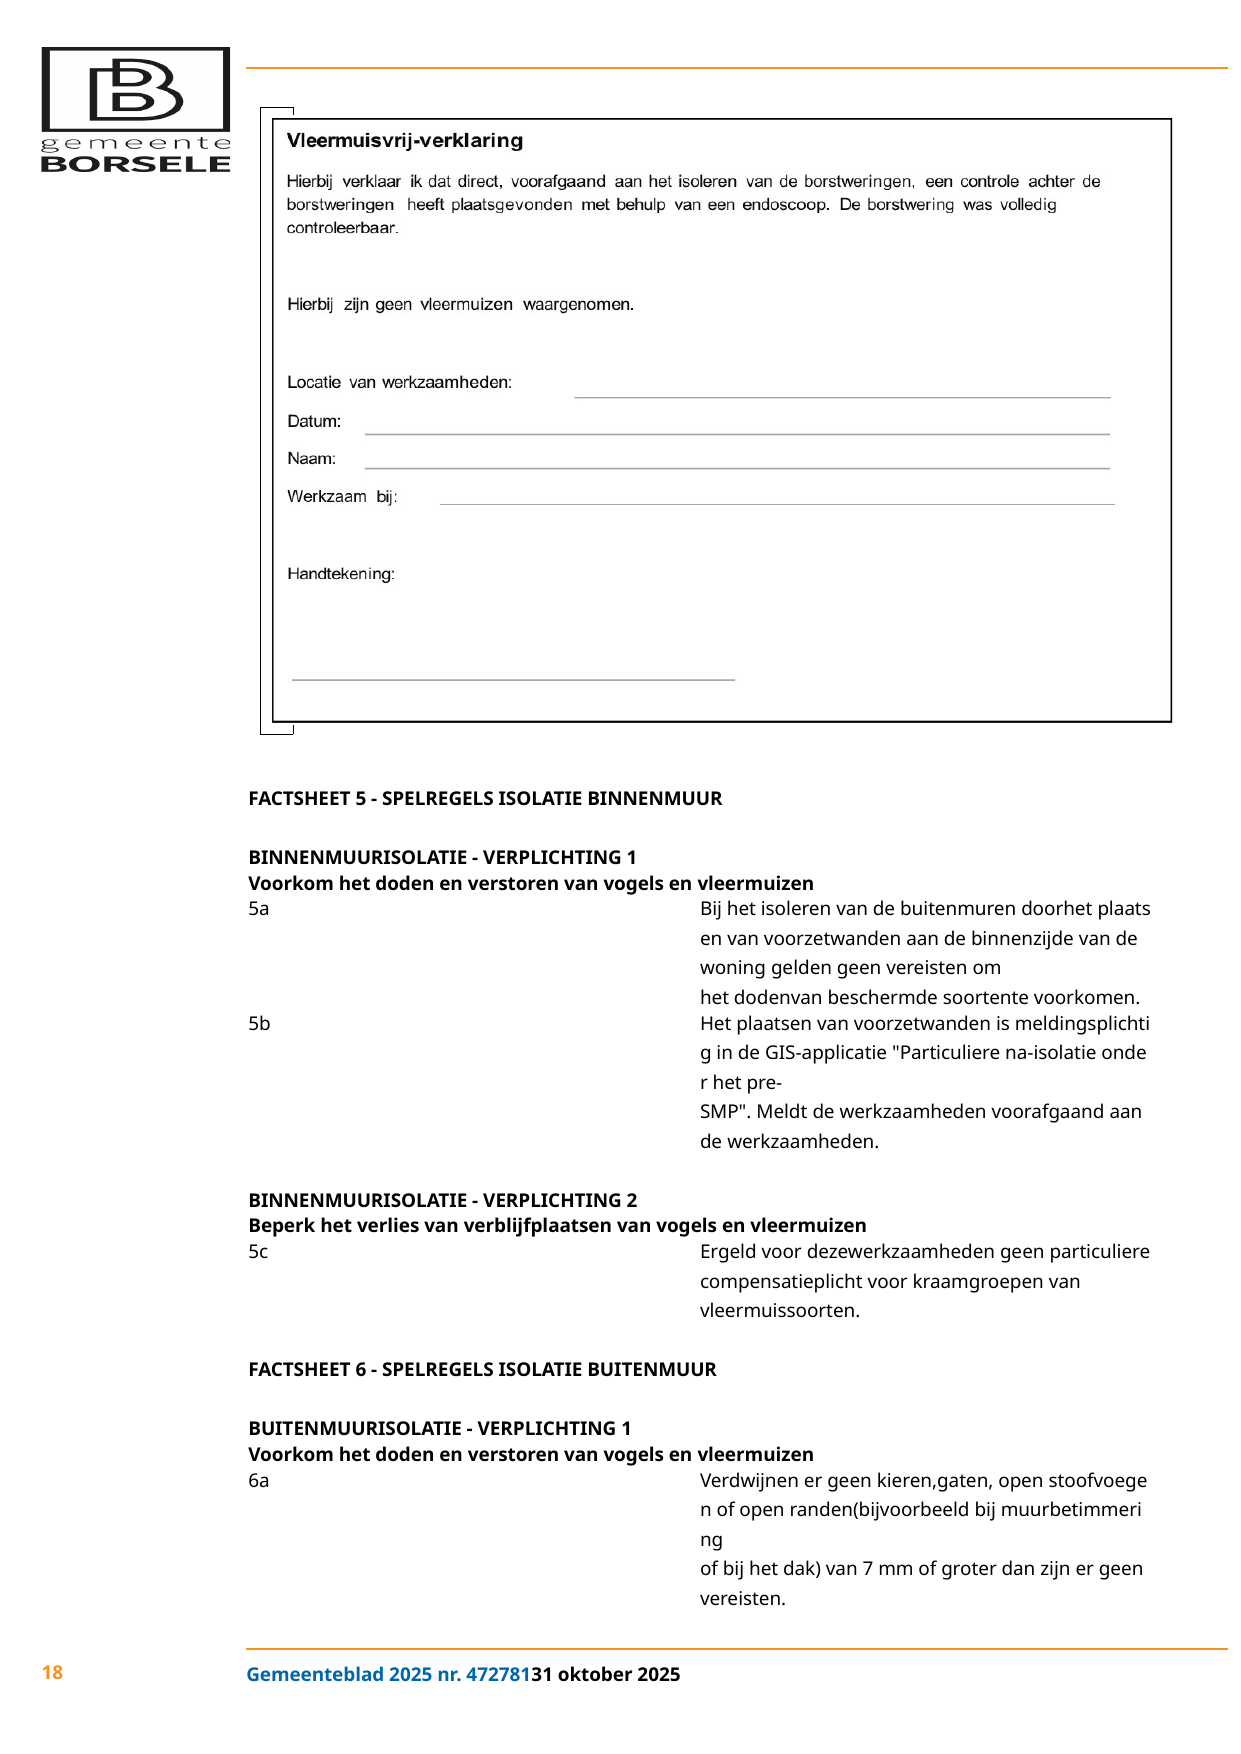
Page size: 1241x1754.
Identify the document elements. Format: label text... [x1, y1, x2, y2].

table_cell Voorkom het doden en verstoren van vogels en vleermuizen [248, 1441, 1152, 1467]
picture [268, 115, 1173, 725]
text FACTSHEET 5 - SPELREGELS ISOLATIE BINNENMUUR [248, 785, 1152, 810]
table_cell Het plaatsen van voorzetwanden is meldingsplichtig in de GIS-applicatie "Particuliere na-isolatie onder het pre-SMP". Meldt de werkzaamheden voorafgaand aan de werkzaamheden. [700, 1010, 1152, 1154]
table_cell Beperk het verlies van verblijfplaatsen van vogels en vleermuizen [248, 1213, 1152, 1238]
text FACTSHEET 6 - SPELREGELS ISOLATIE BUITENMUUR [248, 1356, 1152, 1382]
table_header BINNENMUURISOLATIE - VERPLICHTING 1 [248, 844, 1152, 870]
table_cell Voorkom het doden en verstoren van vogels en vleermuizen [248, 870, 1152, 895]
table_cell 6a [248, 1467, 700, 1611]
picture [41, 47, 231, 172]
table_cell Verdwijnen er geen kieren,gaten, open stoofvoegen of open randen(bijvoorbeeld bij muurbetimmering of bij het dak) van 7 mm of groter dan zijn er geen vereisten. [700, 1467, 1152, 1611]
table_cell 5b [248, 1010, 700, 1154]
table_header BUITENMUURISOLATIE - VERPLICHTING 1 [248, 1415, 1152, 1441]
table_header BINNENMUURISOLATIE - VERPLICHTING 2 [248, 1187, 1152, 1213]
table_cell Ergeld voor dezewerkzaamheden geen particuliere compensatieplicht voor kraamgroepen van vleermuissoorten. [700, 1238, 1152, 1323]
table_cell 5a [248, 895, 700, 1010]
table_cell Bij het isoleren van de buitenmuren doorhet plaatsen van voorzetwanden aan de binnenzijde van de woning gelden geen vereisten om het dodenvan beschermde soortente voorkomen. [700, 895, 1152, 1010]
table_cell 5c [248, 1238, 700, 1323]
